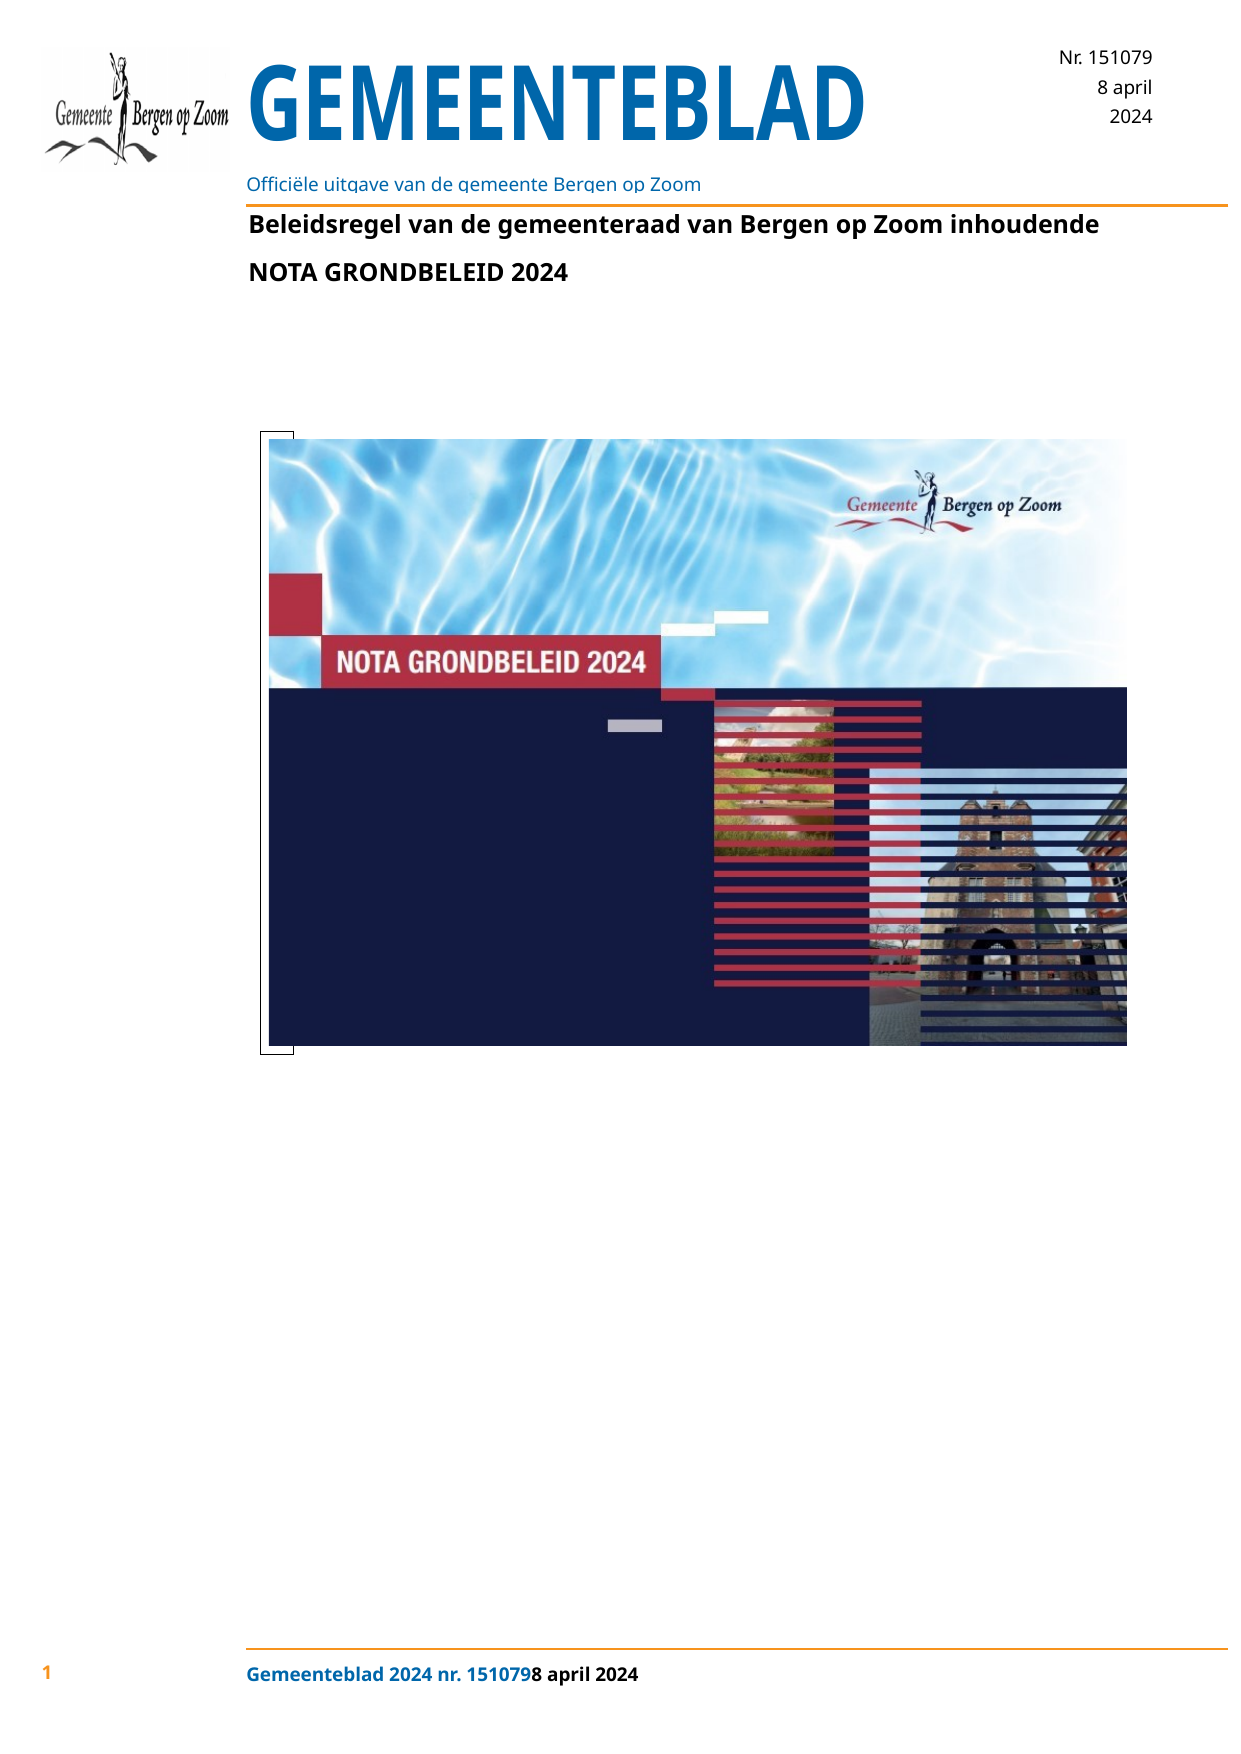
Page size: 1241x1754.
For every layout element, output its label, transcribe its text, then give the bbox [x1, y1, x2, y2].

picture [268, 439, 1127, 1046]
picture [41, 47, 231, 172]
text Beleidsregel van de gemeenteraad van Bergen op Zoom inhoudende NOTA GRONDBELEID 2024 [248, 207, 1152, 288]
